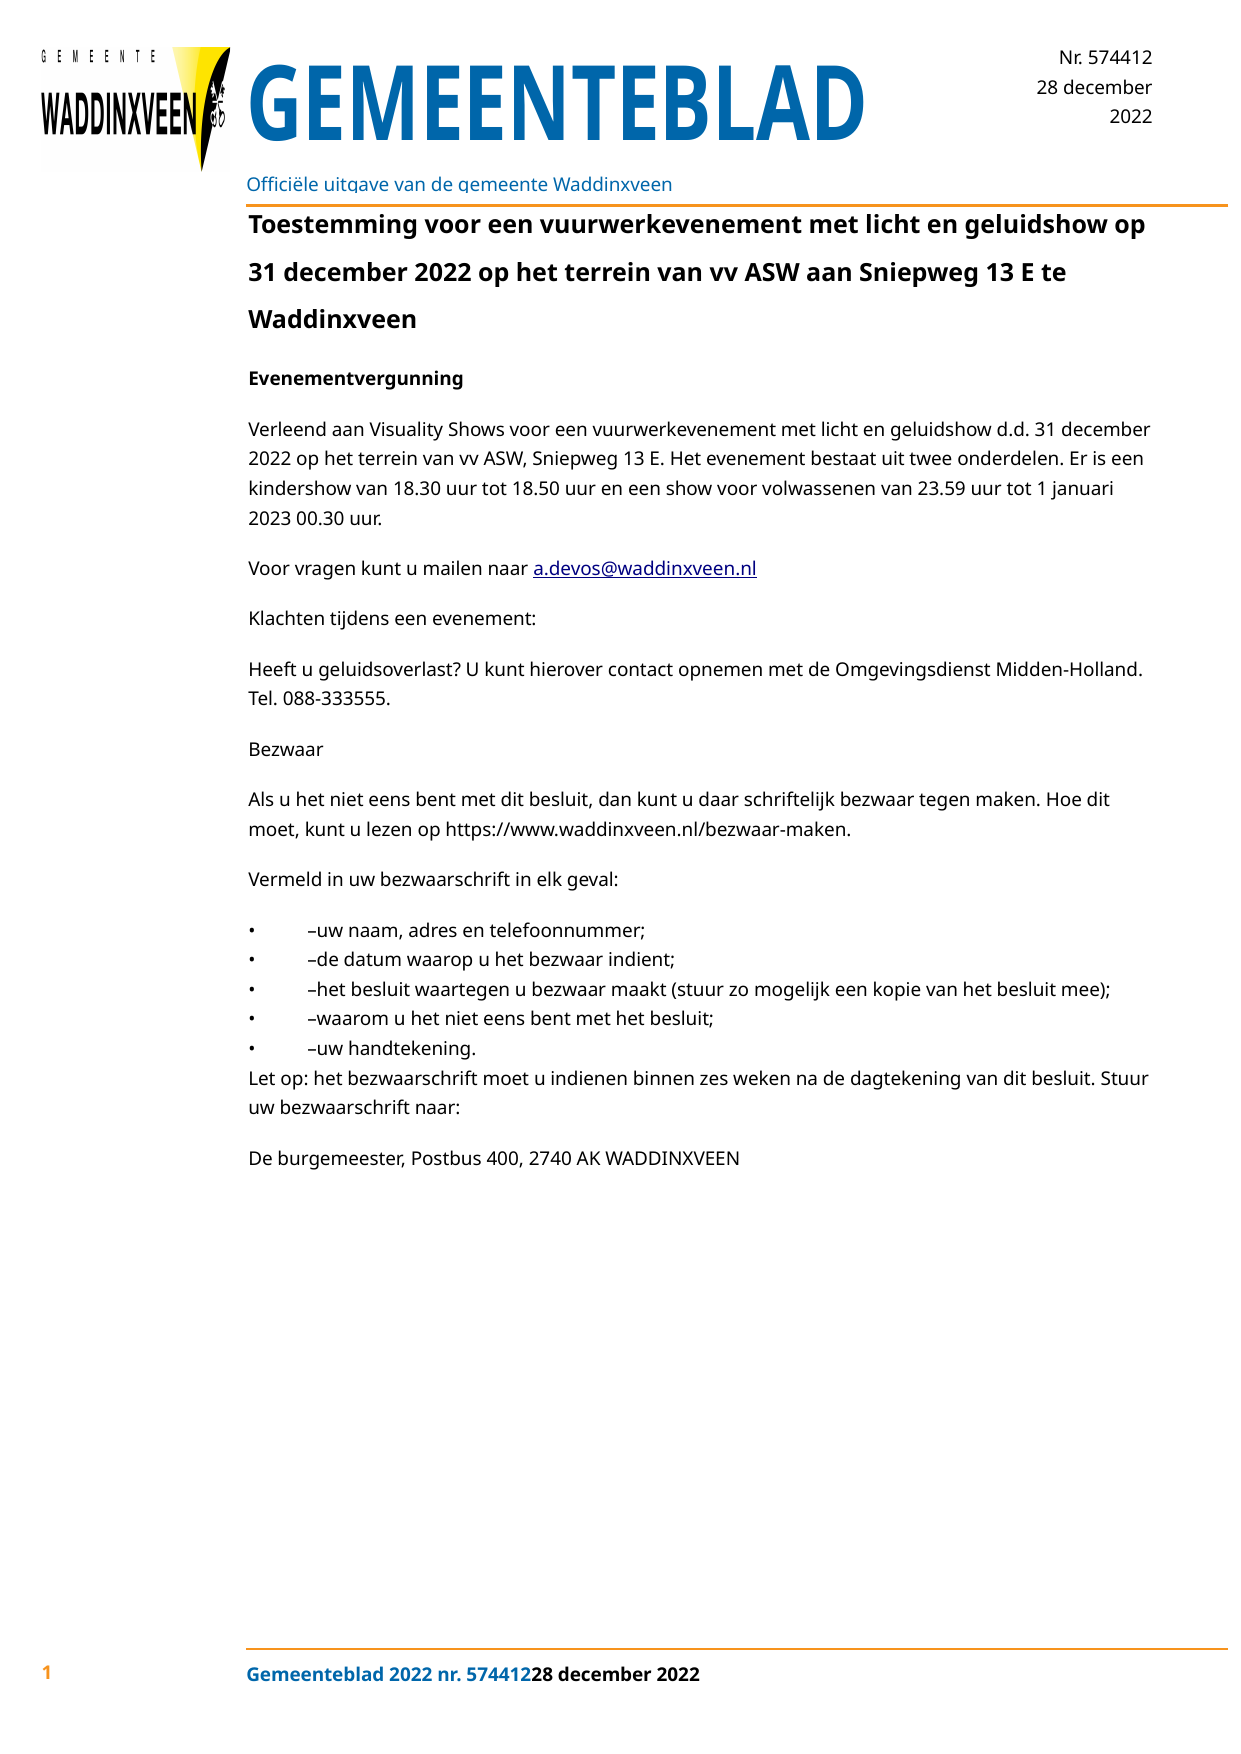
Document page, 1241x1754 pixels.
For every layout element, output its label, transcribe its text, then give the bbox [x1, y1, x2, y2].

text Heeft u geluidsoverlast? U kunt hierover contact opnemen met de Omgevingsdienst Midden-Holland. Tel. 088-333555. [248, 656, 1152, 711]
text Voor vragen kunt u mailen naar a.devos@waddinxveen.nl [248, 555, 1152, 581]
text Vermeld in uw bezwaarschrift in elk geval: [248, 866, 1152, 892]
text Als u het niet eens bent met dit besluit, dan kunt u daar schriftelijk bezwaar tegen maken. Hoe dit moet, kunt u lezen op https://www.waddinxveen.nl/bezwaar-maken. [248, 786, 1152, 842]
picture [41, 47, 231, 172]
text Klachten tijdens een evenement: [248, 606, 1152, 631]
text Verleend aan Visuality Shows voor een vuurwerkevenement met licht en geluidshow d.d. 31 december 2022 op het terrein van vv ASW, Sniepweg 13 E. Het evenement bestaat uit twee onderdelen. Er is een kindershow van 18.30 uur tot 18.50 uur en een show voor volwassenen van 23.59 uur tot 1 januari 2023 00.30 uur. [248, 416, 1152, 530]
text Bezwaar [248, 736, 1152, 762]
list –de datum waarop u het bezwaar indient; [248, 946, 1152, 972]
text Let op: het bezwaarschrift moet u indienen binnen zes weken na de dagtekening van dit besluit. Stuur uw bezwaarschrift naar: [248, 1065, 1152, 1120]
list –waarom u het niet eens bent met het besluit; [248, 1006, 1152, 1031]
list –het besluit waartegen u bezwaar maakt (stuur zo mogelijk een kopie van het besluit mee); [248, 976, 1152, 1002]
text De burgemeester, Postbus 400, 2740 AK WADDINXVEEN [248, 1145, 1152, 1170]
text Evenementvergunning [248, 366, 1152, 391]
list –uw naam, adres en telefoonnummer; [248, 917, 1152, 942]
text Toestemming voor een vuurwerkevenement met licht en geluidshow op 31 december 2022 op het terrein van vv ASW aan Sniepweg 13 E te Waddinxveen [248, 207, 1152, 336]
list –uw handtekening. [248, 1035, 1152, 1061]
